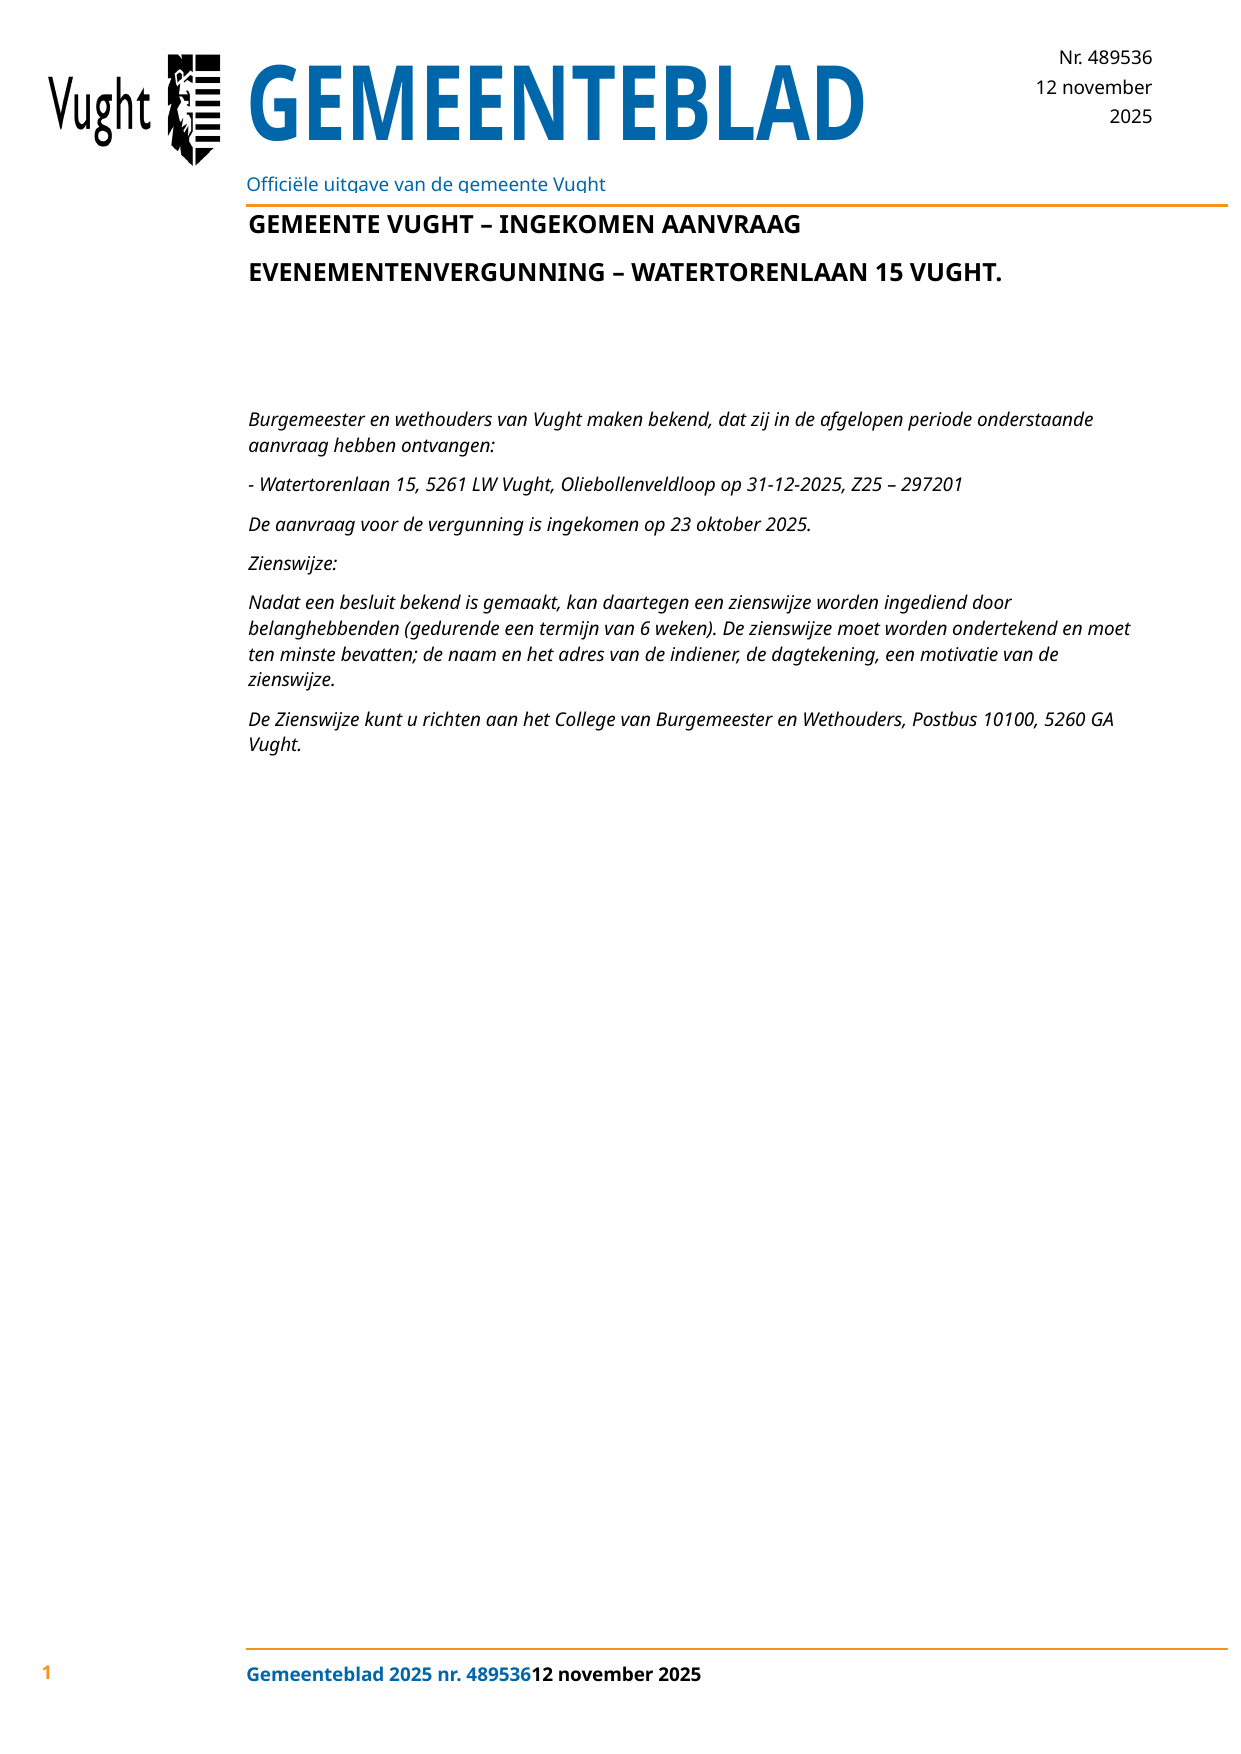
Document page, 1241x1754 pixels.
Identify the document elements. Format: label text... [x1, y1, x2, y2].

text - Watertorenlaan 15, 5261 LW Vught, Oliebollenveldloop op 31-12-2025, Z25 – 297201 [248, 471, 1152, 497]
text De aanvraag voor de vergunning is ingekomen op 23 oktober 2025. [248, 511, 1152, 536]
text Nadat een besluit bekend is gemaakt, kan daartegen een zienswijze worden ingediend door belanghebbenden (gedurende een termijn van 6 weken). De zienswijze moet worden ondertekend en moet ten minste bevatten; de naam en het adres van de indiener, de dagtekening, een motivatie van de zienswijze. [248, 589, 1152, 692]
text De Zienswijze kunt u richten aan het College van Burgemeester en Wethouders, Postbus 10100, 5260 GA Vught. [248, 706, 1152, 757]
text Burgemeester en wethouders van Vught maken bekend, dat zij in de afgelopen periode onderstaande aanvraag hebben ontvangen: [248, 406, 1152, 458]
text GEMEENTE VUGHT – INGEKOMEN AANVRAAG EVENEMENTENVERGUNNING – WATERTORENLAAN 15 VUGHT. [248, 207, 1152, 288]
text Zienswijze: [248, 550, 1152, 576]
picture [41, 47, 231, 172]
